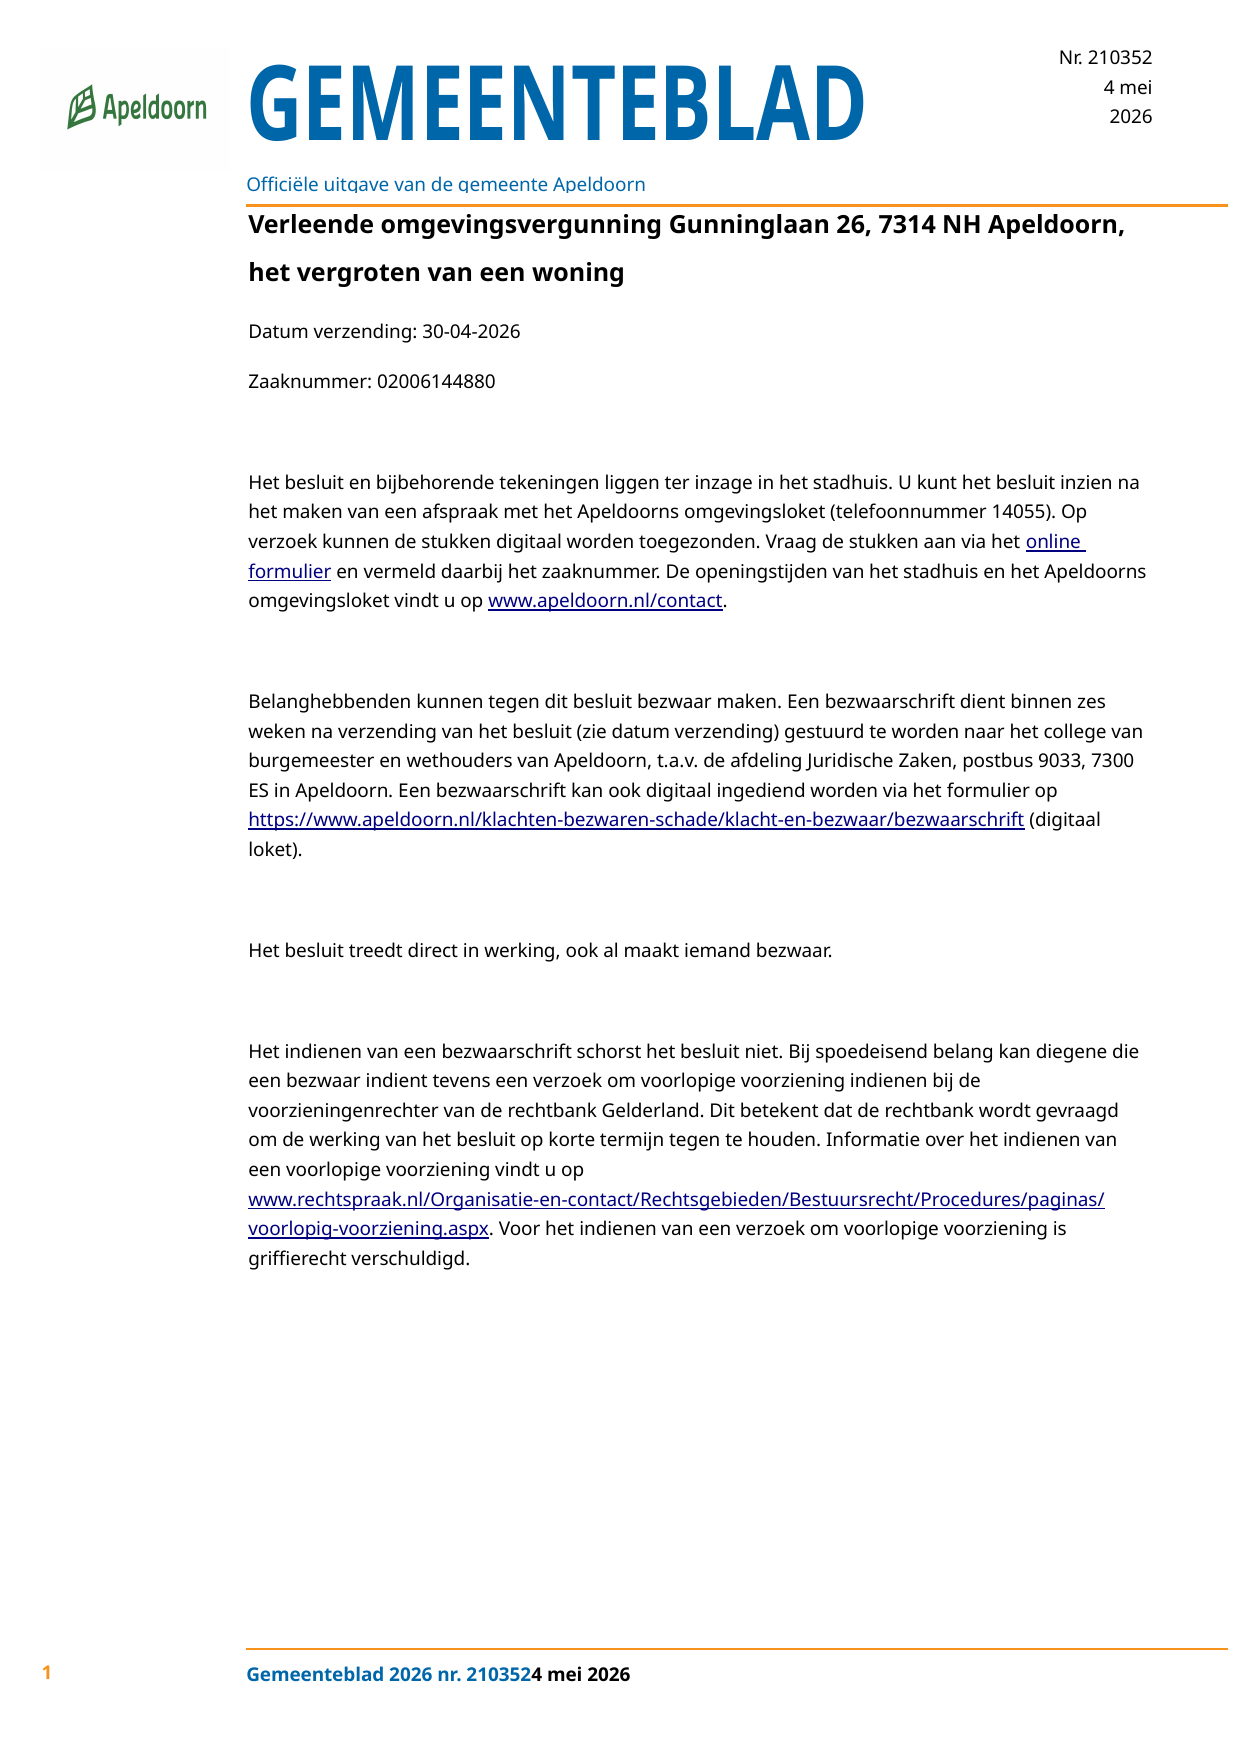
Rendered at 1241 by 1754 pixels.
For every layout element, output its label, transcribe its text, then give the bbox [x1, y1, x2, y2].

text Het besluit en bijbehorende tekeningen liggen ter inzage in het stadhuis. U kunt het besluit inzien na het maken van een afspraak met het Apeldoorns omgevingsloket (telefoonnummer 14055). Op verzoek kunnen de stukken digitaal worden toegezonden. Vraag de stukken aan via het online formulier en vermeld daarbij het zaaknummer. De openingstijden van het stadhuis en het Apeldoorns omgevingsloket vindt u op www.apeldoorn.nl/contact. [248, 469, 1152, 613]
text Zaaknummer: 02006144880 [248, 368, 1152, 394]
picture [41, 47, 231, 172]
text Datum verzending: 30-04-2026 [248, 318, 1152, 344]
text Het besluit treedt direct in werking, ook al maakt iemand bezwaar. [248, 937, 1152, 963]
text Verleende omgevingsvergunning Gunninglaan 26, 7314 NH Apeldoorn, het vergroten van een woning [248, 207, 1152, 288]
text Belanghebbenden kunnen tegen dit besluit bezwaar maken. Een bezwaarschrift dient binnen zes weken na verzending van het besluit (zie datum verzending) gestuurd te worden naar het college van burgemeester en wethouders van Apeldoorn, t.a.v. de afdeling Juridische Zaken, postbus 9033, 7300 ES in Apeldoorn. Een bezwaarschrift kan ook digitaal ingediend worden via het formulier op https://www.apeldoorn.nl/klachten-bezwaren-schade/klacht-en-bezwaar/bezwaarschrift (digitaal loket). [248, 688, 1152, 862]
text Het indienen van een bezwaarschrift schorst het besluit niet. Bij spoedeisend belang kan diegene die een bezwaar indient tevens een verzoek om voorlopige voorziening indienen bij de voorzieningenrechter van de rechtbank Gelderland. Dit betekent dat de rechtbank wordt gevraagd om de werking van het besluit op korte termijn tegen te houden. Informatie over het indienen van een voorlopige voorziening vindt u op www.rechtspraak.nl/Organisatie-en-contact/Rechtsgebieden/Bestuursrecht/Procedures/paginas/voorlopig-voorziening.aspx. Voor het indienen van een verzoek om voorlopige voorziening is griffierecht verschuldigd. [248, 1038, 1152, 1271]
